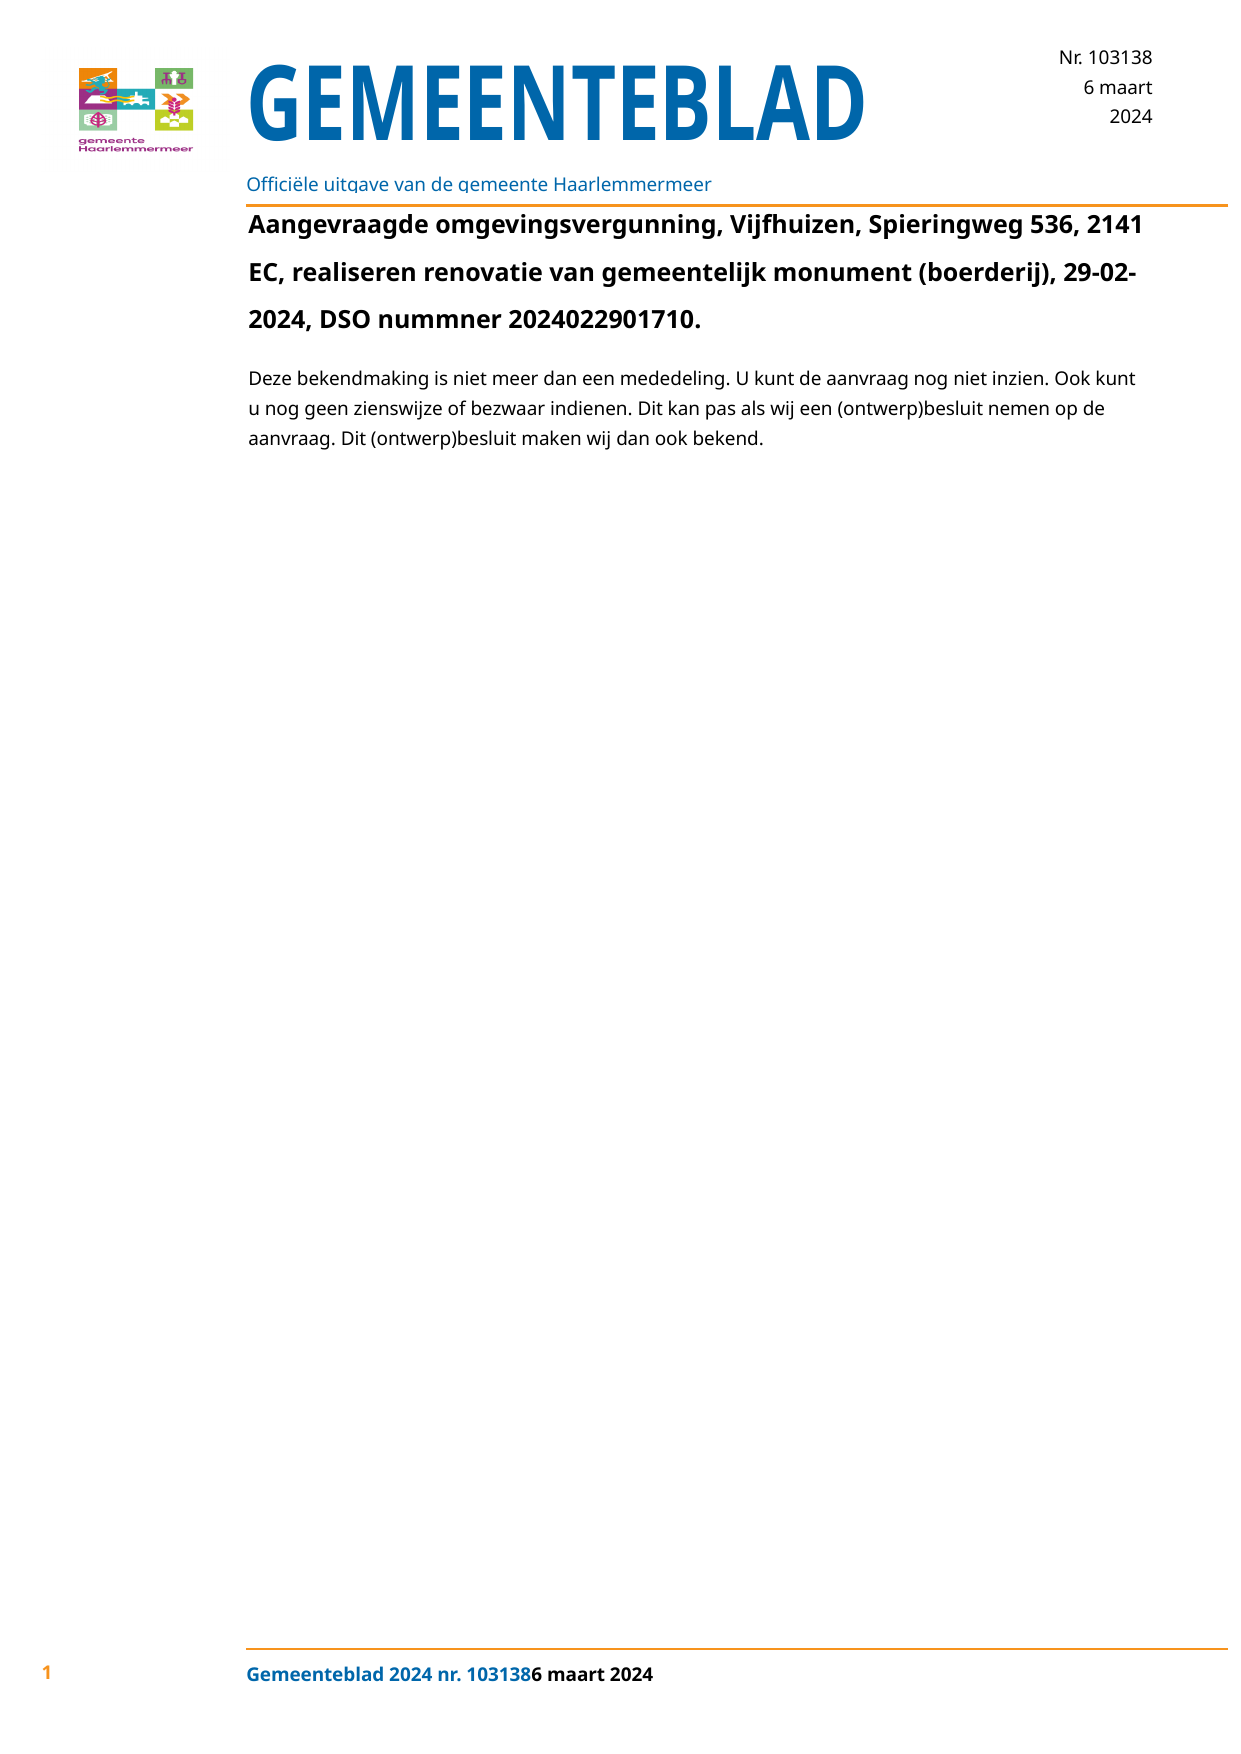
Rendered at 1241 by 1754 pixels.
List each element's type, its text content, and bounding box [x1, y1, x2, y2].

text Deze bekendmaking is niet meer dan een mededeling. U kunt de aanvraag nog niet inzien. Ook kunt u nog geen zienswijze of bezwaar indienen. Dit kan pas als wij een (ontwerp)besluit nemen op de aanvraag. Dit (ontwerp)besluit maken wij dan ook bekend. [248, 366, 1152, 450]
picture [41, 47, 231, 172]
text Aangevraagde omgevingsvergunning, Vijfhuizen, Spieringweg 536, 2141 EC, realiseren renovatie van gemeentelijk monument (boerderij), 29-02-2024, DSO nummner 2024022901710. [248, 207, 1152, 336]
